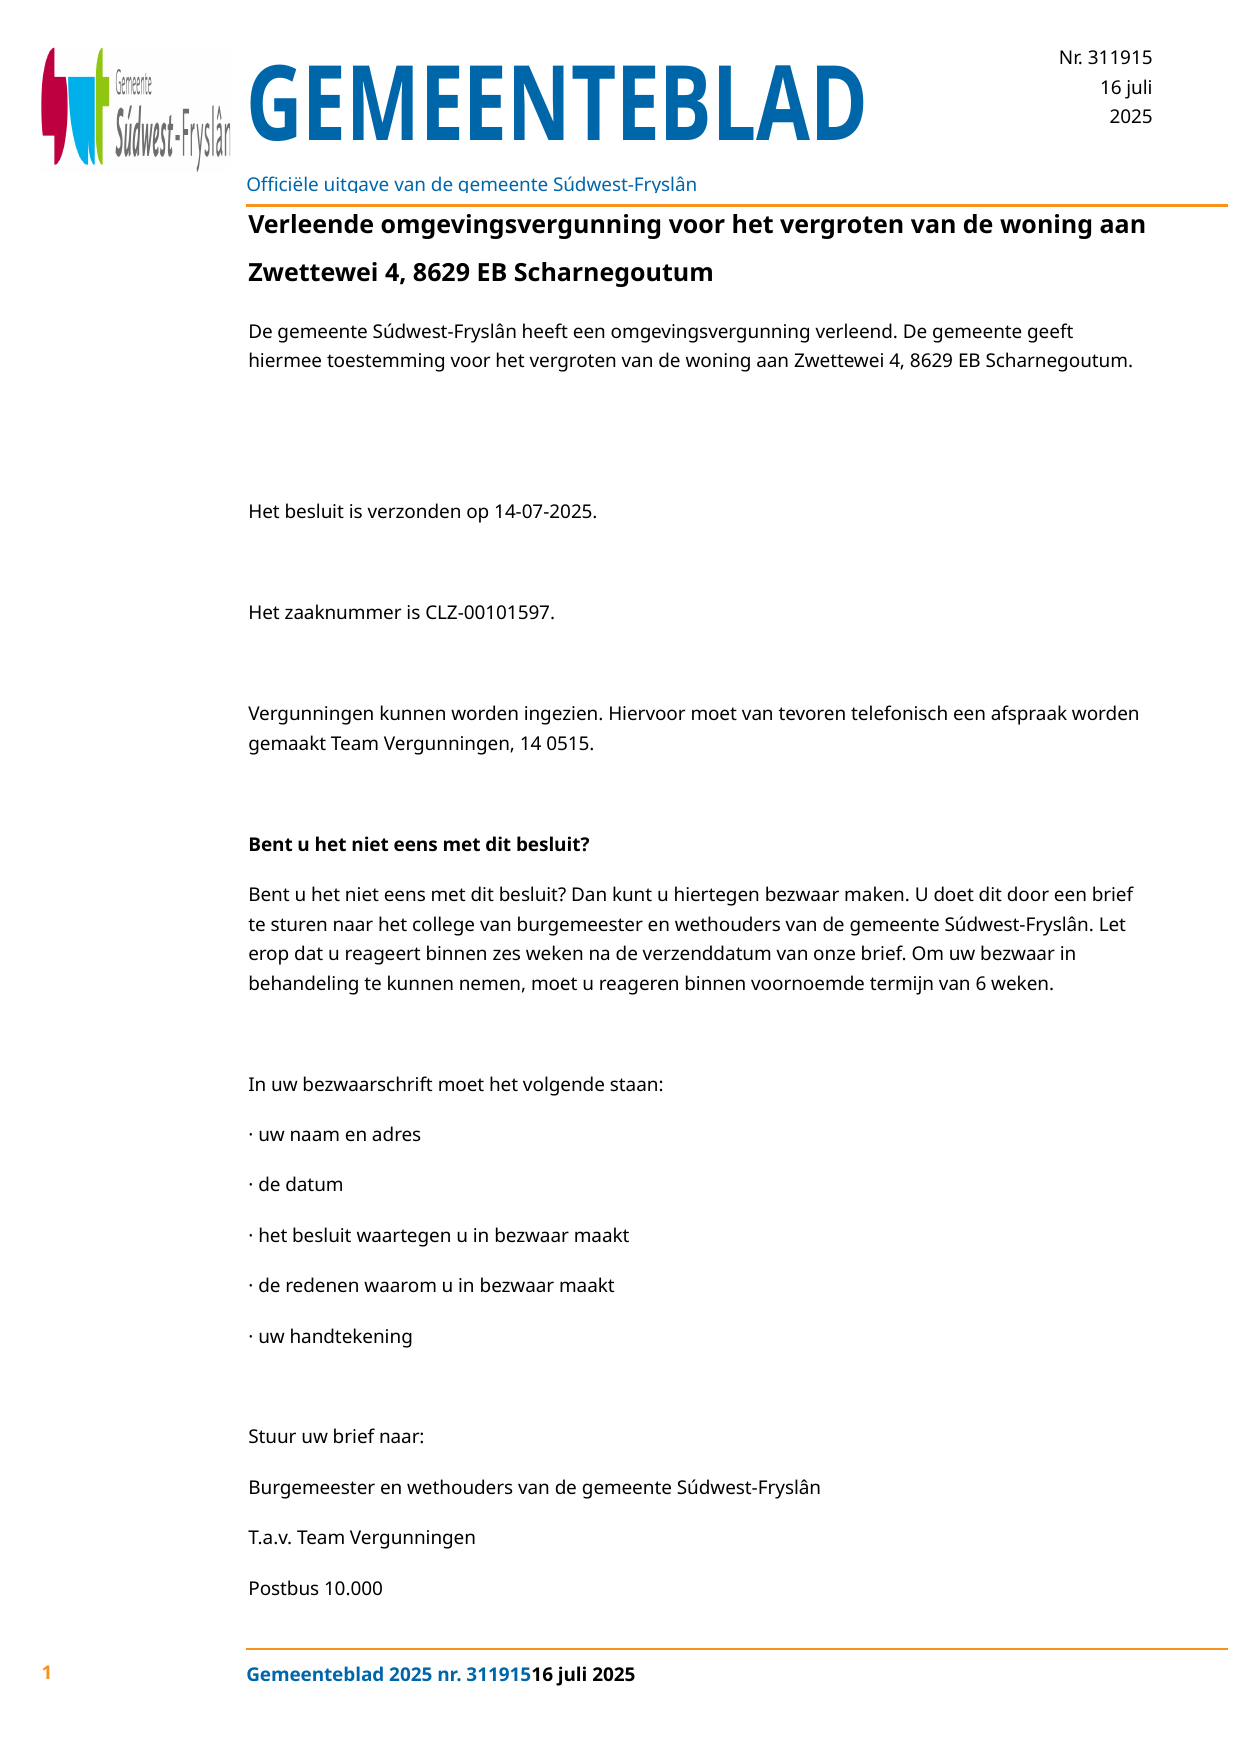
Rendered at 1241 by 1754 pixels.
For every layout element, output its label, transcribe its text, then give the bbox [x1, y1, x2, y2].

picture [41, 47, 231, 172]
text T.a.v. Team Vergunningen [248, 1524, 1152, 1550]
text Bent u het niet eens met dit besluit? [248, 831, 1152, 857]
text · de redenen waarom u in bezwaar maakt [248, 1272, 1152, 1298]
text Verleende omgevingsvergunning voor het vergroten van de woning aan Zwettewei 4, 8629 EB Scharnegoutum [248, 207, 1152, 288]
text · uw naam en adres [248, 1121, 1152, 1147]
text · uw handtekening [248, 1323, 1152, 1349]
text · de datum [248, 1172, 1152, 1197]
text Het besluit is verzonden op 14-07-2025. [248, 499, 1152, 524]
text · het besluit waartegen u in bezwaar maakt [248, 1222, 1152, 1248]
text Bent u het niet eens met dit besluit? Dan kunt u hiertegen bezwaar maken. U doet dit door een brief te sturen naar het college van burgemeester en wethouders van de gemeente Súdwest-Fryslân. Let erop dat u reageert binnen zes weken na de verzenddatum van onze brief. Om uw bezwaar in behandeling te kunnen nemen, moet u reageren binnen voornoemde termijn van 6 weken. [248, 881, 1152, 996]
text Vergunningen kunnen worden ingezien. Hiervoor moet van tevoren telefonisch een afspraak worden gemaakt Team Vergunningen, 14 0515. [248, 700, 1152, 756]
text De gemeente Súdwest-Fryslân heeft een omgevingsvergunning verleend. De gemeente geeft hiermee toestemming voor het vergroten van de woning aan Zwettewei 4, 8629 EB Scharnegoutum. [248, 318, 1152, 373]
text Het zaaknummer is CLZ-00101597. [248, 599, 1152, 625]
text Postbus 10.000 [248, 1575, 1152, 1601]
text Stuur uw brief naar: [248, 1424, 1152, 1449]
text Burgemeester en wethouders van de gemeente Súdwest-Fryslân [248, 1474, 1152, 1500]
text In uw bezwaarschrift moet het volgende staan: [248, 1071, 1152, 1097]
